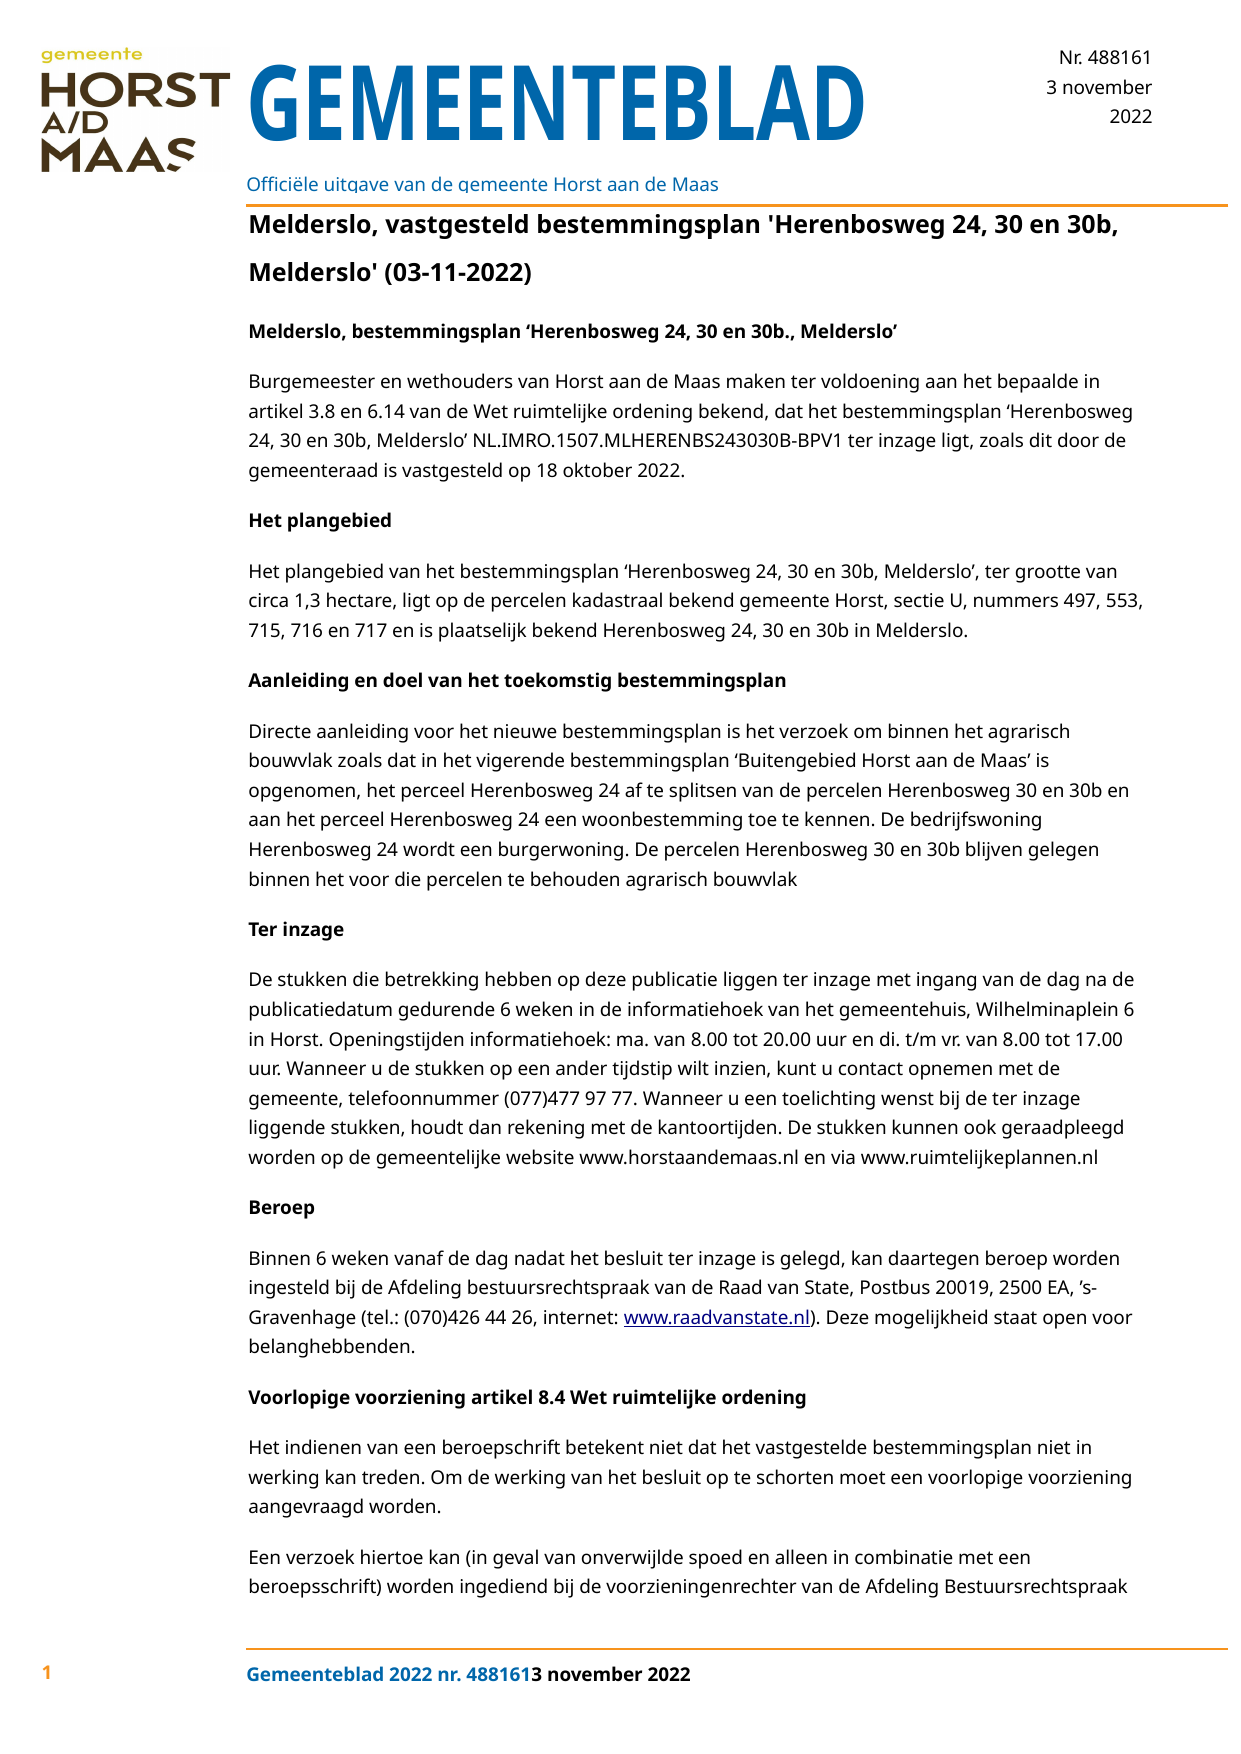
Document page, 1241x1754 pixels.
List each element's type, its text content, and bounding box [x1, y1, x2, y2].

text Aanleiding en doel van het toekomstig bestemmingsplan [248, 667, 1152, 693]
text Burgemeester en wethouders van Horst aan de Maas maken ter voldoening aan het bepaalde in artikel 3.8 en 6.14 van de Wet ruimtelijke ordening bekend, dat het bestemmingsplan ‘Herenbosweg 24, 30 en 30b, Melderslo’ NL.IMRO.1507.MLHERENBS243030B-BPV1 ter inzage ligt, zoals dit door de gemeenteraad is vastgesteld op 18 oktober 2022. [248, 368, 1152, 483]
text Melderslo, vastgesteld bestemmingsplan 'Herenbosweg 24, 30 en 30b, Melderslo' (03-11-2022) [248, 207, 1152, 288]
text Het plangebied [248, 507, 1152, 533]
text Een verzoek hiertoe kan (in geval van onverwijlde spoed en alleen in combinatie met een beroepsschrift) worden ingediend bij de voorzieningenrechter van de Afdeling Bestuursrechtspraak [248, 1544, 1152, 1599]
text Binnen 6 weken vanaf de dag nadat het besluit ter inzage is gelegd, kan daartegen beroep worden ingesteld bij de Afdeling bestuursrechtspraak van de Raad van State, Postbus 20019, 2500 EA, ’s-Gravenhage (tel.: (070)426 44 26, internet: www.raadvanstate.nl). Deze mogelijkheid staat open voor belanghebbenden. [248, 1245, 1152, 1359]
picture [41, 47, 231, 172]
text Directe aanleiding voor het nieuwe bestemmingsplan is het verzoek om binnen het agrarisch bouwvlak zoals dat in het vigerende bestemmingsplan ‘Buitengebied Horst aan de Maas’ is opgenomen, het perceel Herenbosweg 24 af te splitsen van de percelen Herenbosweg 30 en 30b en aan het perceel Herenbosweg 24 een woonbestemming toe te kennen. De bedrijfswoning Herenbosweg 24 wordt een burgerwoning. De percelen Herenbosweg 30 en 30b blijven gelegen binnen het voor die percelen te behouden agrarisch bouwvlak [248, 718, 1152, 892]
text Melderslo, bestemmingsplan ‘Herenbosweg 24, 30 en 30b., Melderslo’ [248, 318, 1152, 344]
text Het plangebied van het bestemmingsplan ‘Herenbosweg 24, 30 en 30b, Melderslo’, ter grootte van circa 1,3 hectare, ligt op de percelen kadastraal bekend gemeente Horst, sectie U, nummers 497, 553, 715, 716 en 717 en is plaatselijk bekend Herenbosweg 24, 30 en 30b in Melderslo. [248, 558, 1152, 643]
text Voorlopige voorziening artikel 8.4 Wet ruimtelijke ordening [248, 1384, 1152, 1410]
text Het indienen van een beroepschrift betekent niet dat het vastgestelde bestemmingsplan niet in werking kan treden. Om de werking van het besluit op te schorten moet een voorlopige voorziening aangevraagd worden. [248, 1434, 1152, 1519]
text Ter inzage [248, 916, 1152, 942]
text De stukken die betrekking hebben op deze publicatie liggen ter inzage met ingang van de dag na de publicatiedatum gedurende 6 weken in de informatiehoek van het gemeentehuis, Wilhelminaplein 6 in Horst. Openingstijden informatiehoek: ma. van 8.00 tot 20.00 uur en di. t/m vr. van 8.00 tot 17.00 uur. Wanneer u de stukken op een ander tijdstip wilt inzien, kunt u contact opnemen met de gemeente, telefoonnummer (077)477 97 77. Wanneer u een toelichting wenst bij de ter inzage liggende stukken, houdt dan rekening met de kantoortijden. De stukken kunnen ook geraadpleegd worden op de gemeentelijke website www.horstaandemaas.nl en via www.ruimtelijkeplannen.nl [248, 967, 1152, 1170]
text Beroep [248, 1194, 1152, 1220]
